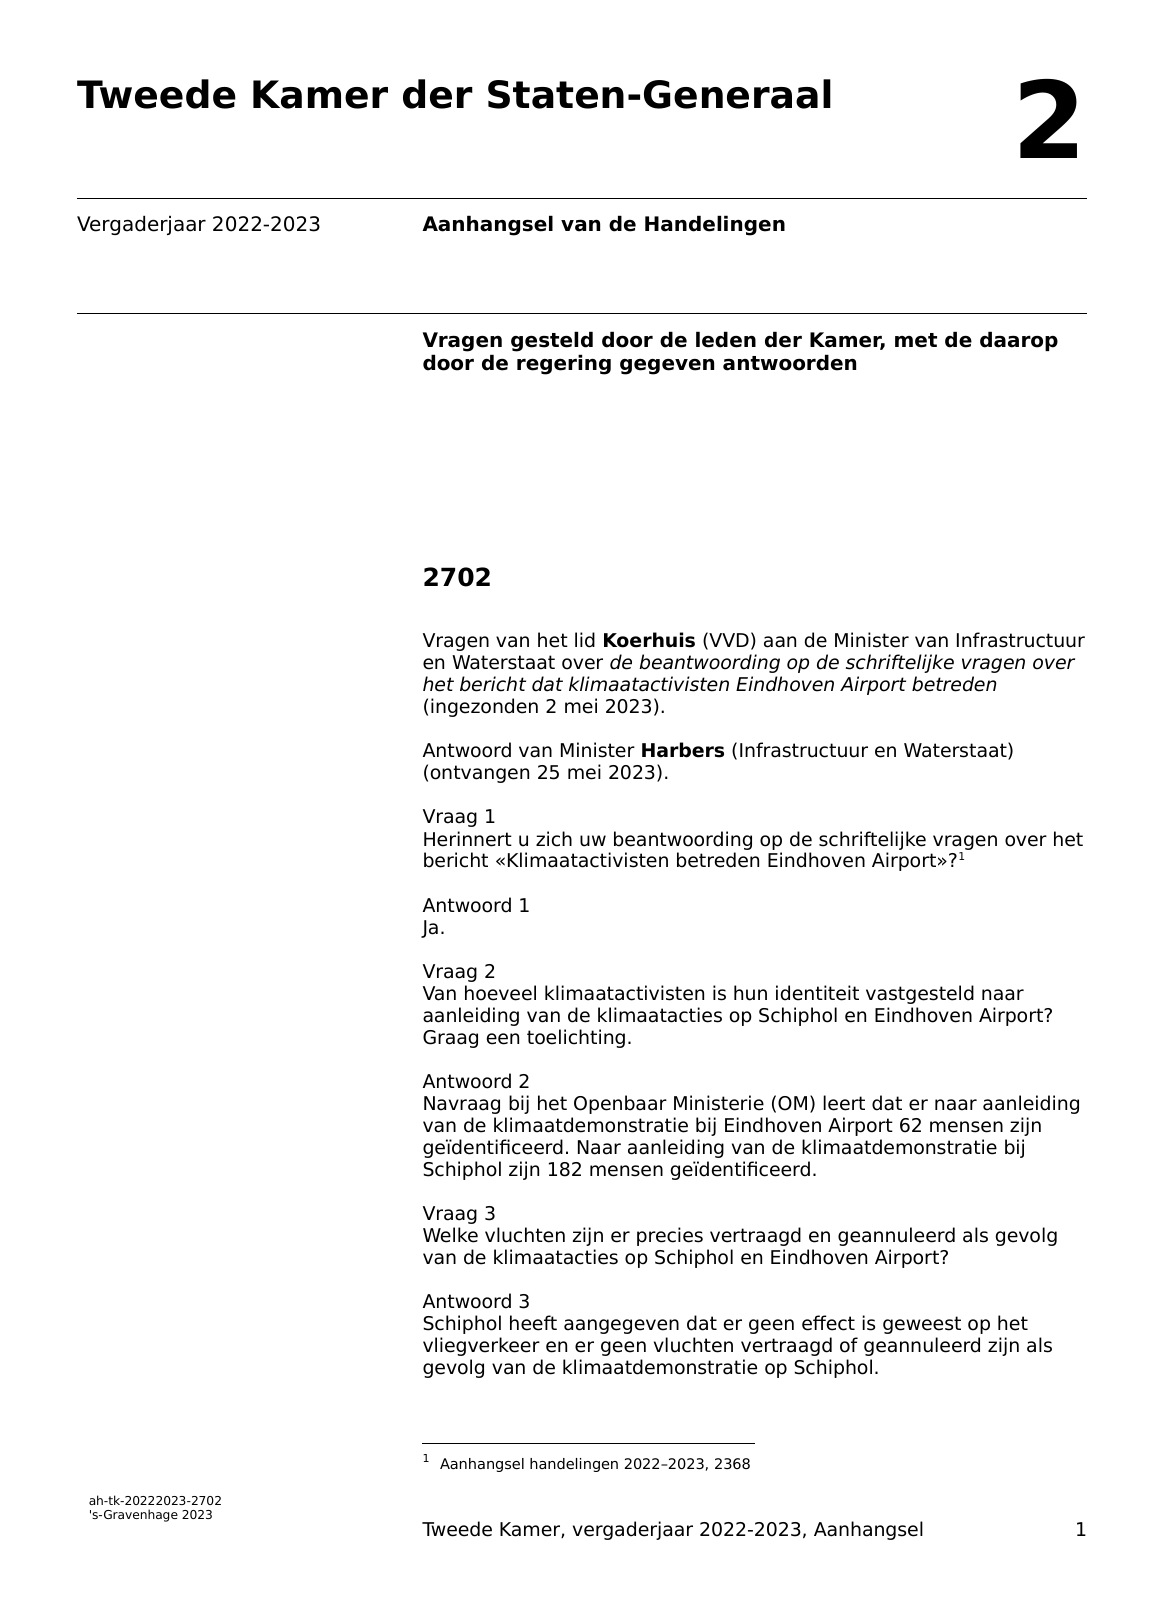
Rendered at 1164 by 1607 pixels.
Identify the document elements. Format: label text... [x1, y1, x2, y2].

text Vragen van het lid Koerhuis (VVD) aan de Minister van Infrastructuur en Waterstaat over de beantwoording op de schriftelijke vragen over het bericht dat klimaatactivisten Eindhoven Airport betreden (ingezonden 2 mei 2023). [422, 630, 1087, 718]
text Schiphol heeft aangegeven dat er geen effect is geweest op het vliegverkeer en er geen vluchten vertraagd of geannuleerd zijn als gevolg van de klimaatdemonstratie op Schiphol. [422, 1313, 1087, 1379]
text Vraag 2 [422, 961, 1087, 983]
table_header 2 [886, 59, 1087, 198]
text Antwoord van Minister Harbers (Infrastructuur en Waterstaat) (ontvangen 25 mei 2023). [422, 740, 1087, 784]
text Van hoeveel klimaatactivisten is hun identiteit vastgesteld naar aanleiding van de klimaatacties op Schiphol en Eindhoven Airport? Graag een toelichting. [422, 983, 1087, 1049]
text 2702 [422, 563, 1087, 592]
text Ja. [422, 917, 1087, 938]
text Navraag bij het Openbaar Ministerie (OM) leert dat er naar aanleiding van de klimaatdemonstratie bij Eindhoven Airport 62 mensen zijn geïdentificeerd. Naar aanleiding van de klimaatdemonstratie bij Schiphol zijn 182 mensen geïdentificeerd. [422, 1093, 1087, 1181]
text Antwoord 3 [422, 1291, 1087, 1313]
text Welke vluchten zijn er precies vertraagd en geannuleerd als gevolg van de klimaatacties op Schiphol en Eindhoven Airport? [422, 1225, 1087, 1269]
table_cell Vergaderjaar 2022-2023 [77, 199, 422, 313]
table_cell [77, 314, 422, 375]
text ah-tk-20222023-2702 [88, 1494, 323, 1508]
text Vraag 1 [422, 806, 1087, 828]
text Vraag 3 [422, 1203, 1087, 1225]
text 's-Gravenhage 2023 [88, 1508, 323, 1522]
table_cell Aanhangsel van de Handelingen [422, 199, 1087, 313]
text Antwoord 2 [422, 1071, 1087, 1093]
table_cell Vragen gesteld door de leden der Kamer, met de daarop door de regering gegeven antwoorden [422, 314, 1087, 375]
text Herinnert u zich uw beantwoording op de schriftelijke vragen over het bericht «Klimaatactivisten betreden Eindhoven Airport»? [422, 828, 1087, 872]
text Antwoord 1 [422, 894, 1087, 917]
text Aanhangsel handelingen 2022–2023, 2368 [422, 1452, 1087, 1474]
table_header Tweede Kamer der Staten-Generaal [77, 59, 886, 198]
